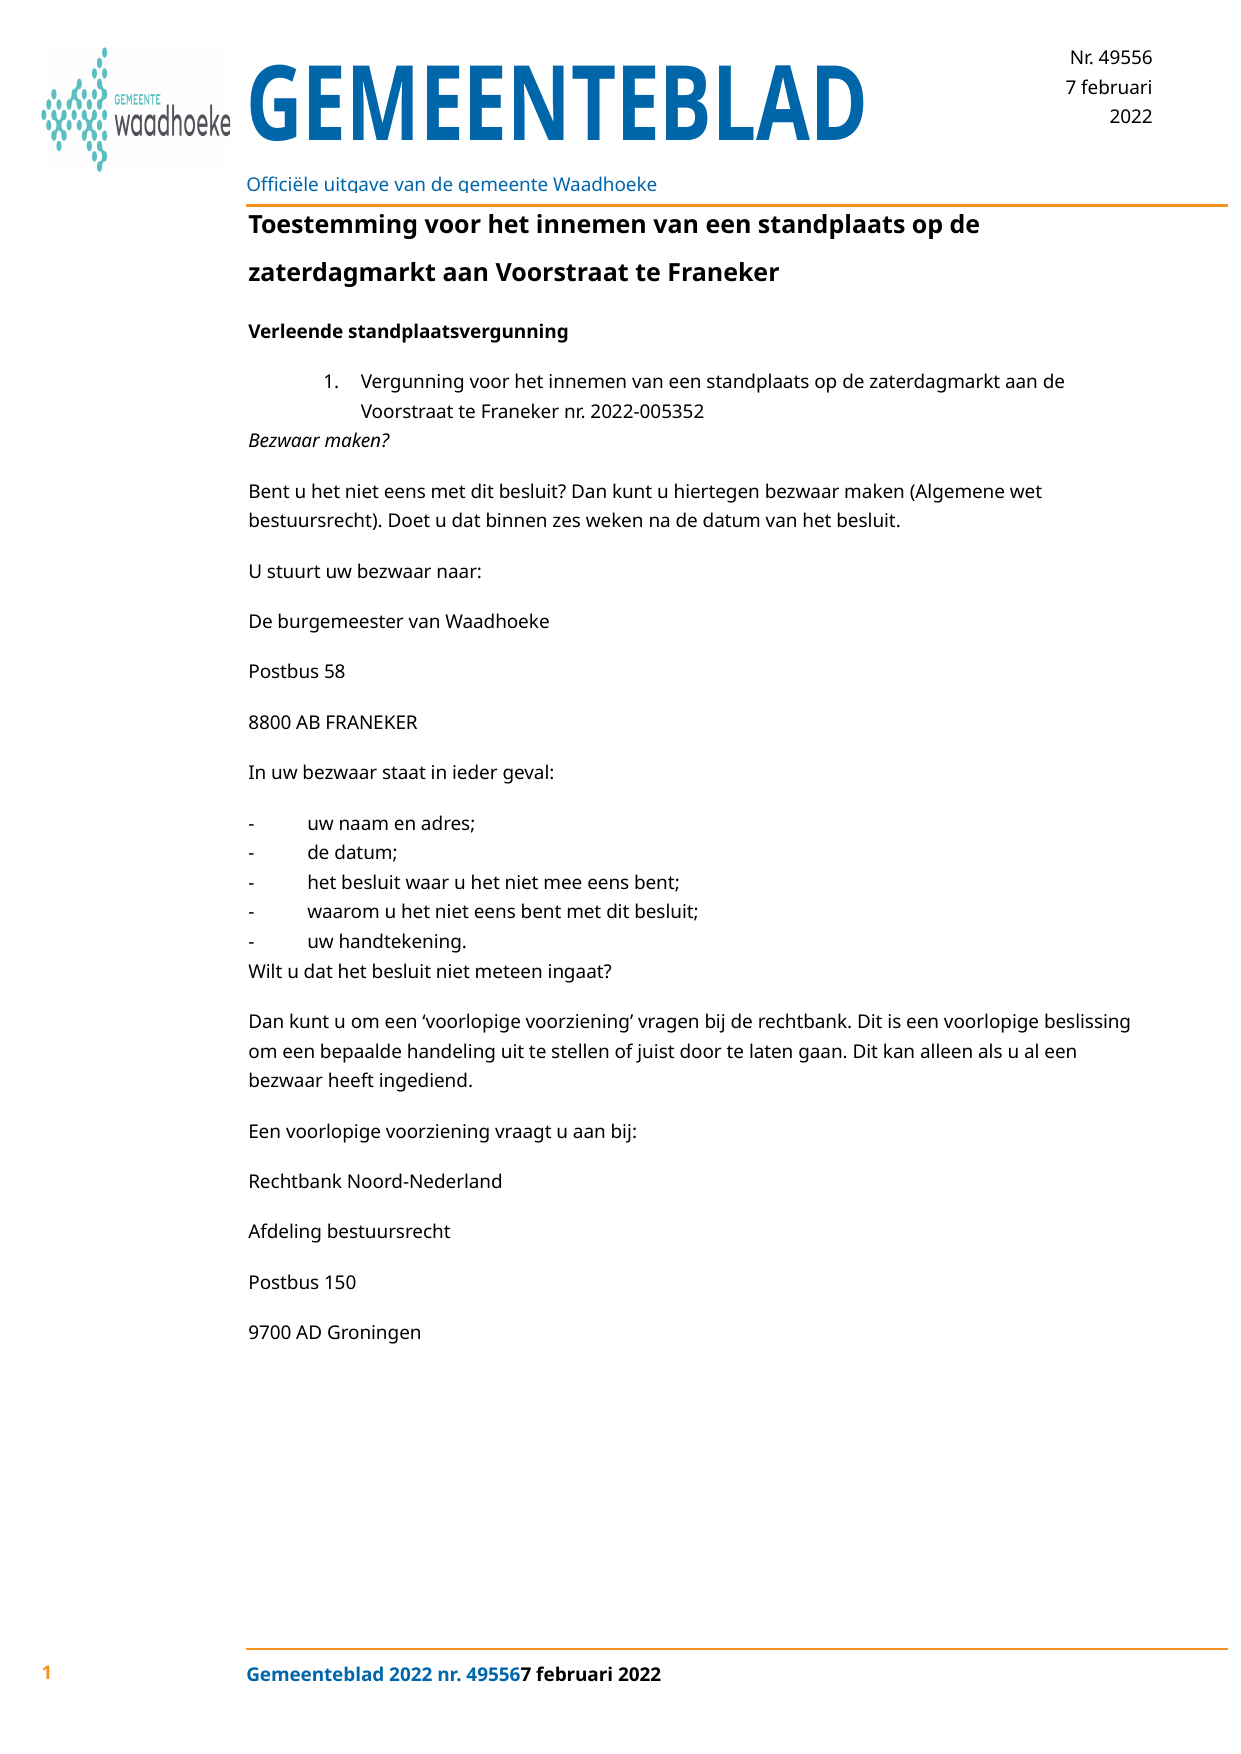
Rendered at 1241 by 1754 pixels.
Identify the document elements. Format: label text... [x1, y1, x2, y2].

text De burgemeester van Waadhoeke [248, 608, 1152, 634]
text U stuurt uw bezwaar naar: [248, 558, 1152, 584]
text Verleende standplaatsvergunning [248, 318, 1152, 344]
list waarom u het niet eens bent met dit besluit; [248, 899, 1152, 924]
text Dan kunt u om een ‘voorlopige voorziening’ vragen bij de rechtbank. Dit is een voorlopige beslissing om een bepaalde handeling uit te stellen of juist door te laten gaan. Dit kan alleen als u al een bezwaar heeft ingediend. [248, 1008, 1152, 1093]
text Afdeling bestuursrecht [248, 1219, 1152, 1244]
text 9700 AD Groningen [248, 1319, 1152, 1345]
list de datum; [248, 839, 1152, 865]
text Rechtbank Noord-Nederland [248, 1168, 1152, 1194]
list uw naam en adres; [248, 810, 1152, 836]
text 8800 AB FRANEKER [248, 709, 1152, 735]
text Bent u het niet eens met dit besluit? Dan kunt u hiertegen bezwaar maken (Algemene wet bestuursrecht). Doet u dat binnen zes weken na de datum van het besluit. [248, 478, 1152, 533]
list het besluit waar u het niet mee eens bent; [248, 869, 1152, 895]
list Vergunning voor het innemen van een standplaats op de zaterdagmarkt aan de Voorstraat te Franeker nr. 2022-005352 [323, 368, 1152, 424]
text Postbus 150 [248, 1269, 1152, 1295]
picture [41, 47, 231, 172]
text Toestemming voor het innemen van een standplaats op de zaterdagmarkt aan Voorstraat te Franeker [248, 207, 1152, 288]
text Postbus 58 [248, 659, 1152, 684]
text Een voorlopige voorziening vraagt u aan bij: [248, 1118, 1152, 1144]
list uw handtekening. [248, 928, 1152, 954]
text In uw bezwaar staat in ieder geval: [248, 759, 1152, 785]
text Wilt u dat het besluit niet meteen ingaat? [248, 958, 1152, 984]
text Bezwaar maken? [248, 427, 1152, 453]
